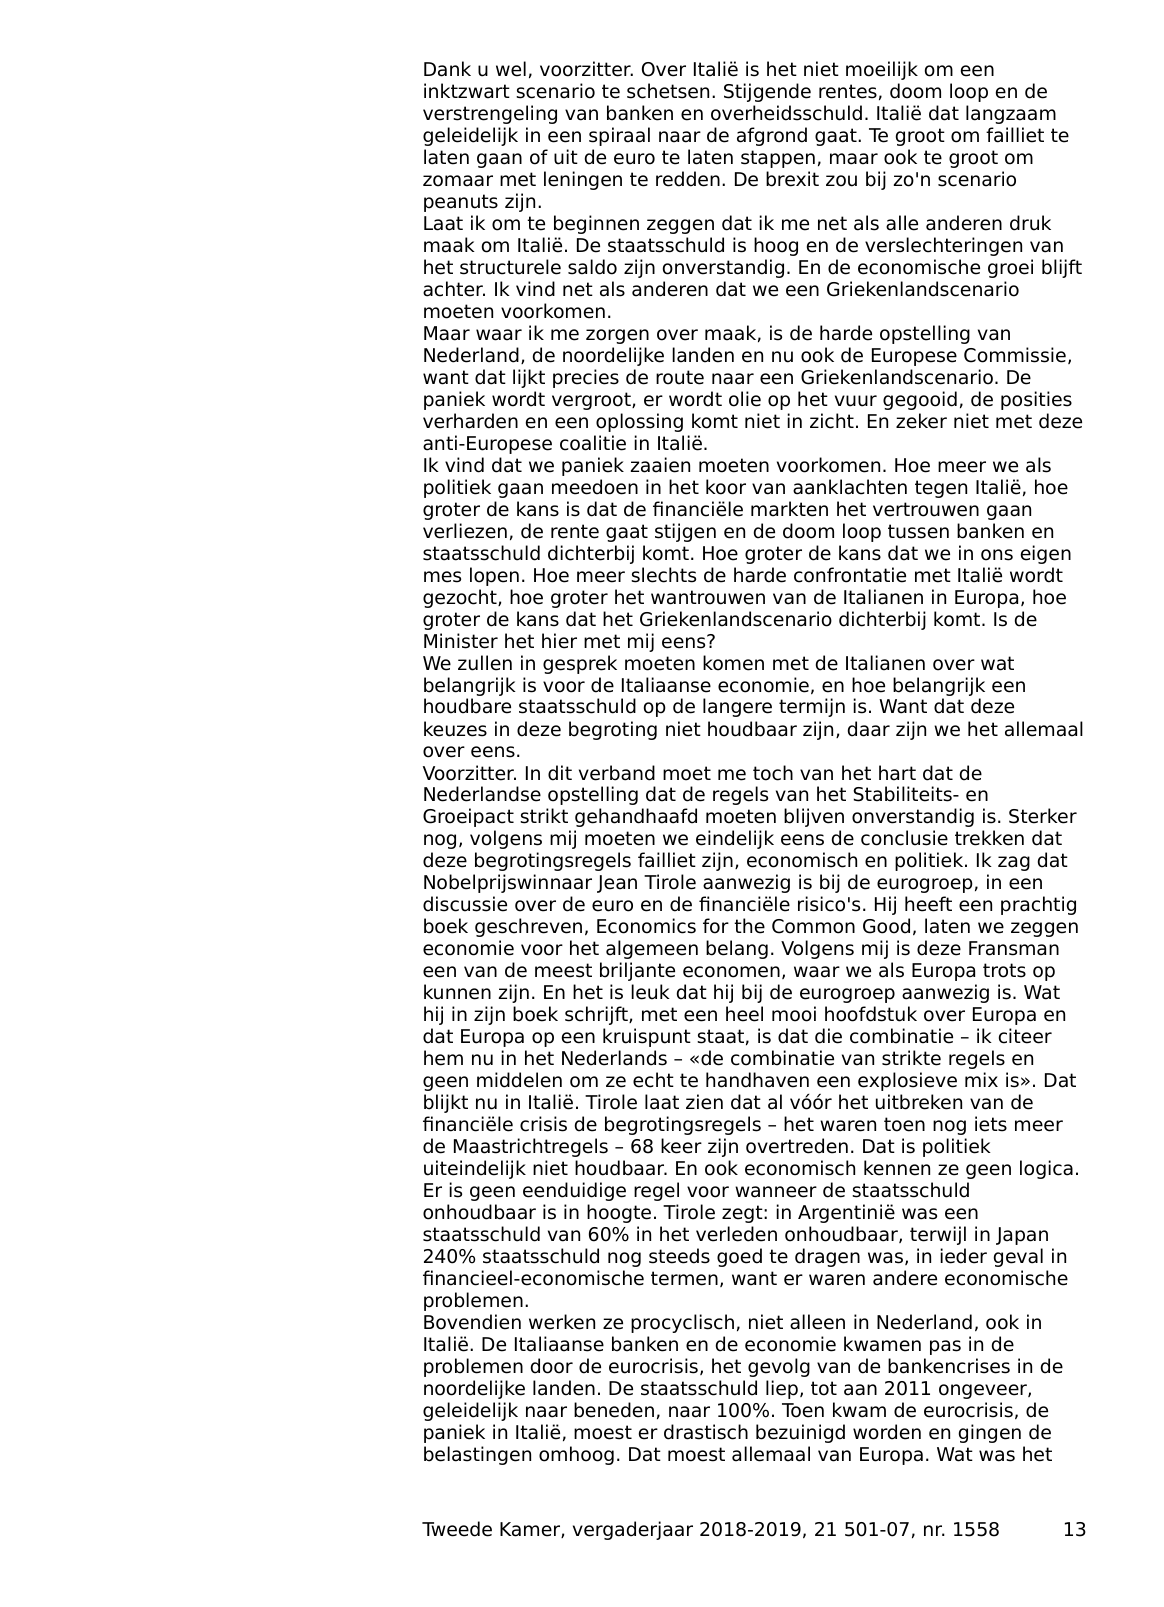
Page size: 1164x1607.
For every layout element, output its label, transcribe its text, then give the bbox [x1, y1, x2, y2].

text Laat ik om te beginnen zeggen dat ik me net als alle anderen druk maak om Italië. De staatsschuld is hoog en de verslechteringen van het structurele saldo zijn onverstandig. En de economische groei blijft achter. Ik vind net als anderen dat we een Griekenlandscenario moeten voorkomen. [422, 213, 1087, 323]
text Ik vind dat we paniek zaaien moeten voorkomen. Hoe meer we als politiek gaan meedoen in het koor van aanklachten tegen Italië, hoe groter de kans is dat de financiële markten het vertrouwen gaan verliezen, de rente gaat stijgen en de doom loop tussen banken en staatsschuld dichterbij komt. Hoe groter de kans dat we in ons eigen mes lopen. Hoe meer slechts de harde confrontatie met Italië wordt gezocht, hoe groter het wantrouwen van de Italianen in Europa, hoe groter de kans dat het Griekenlandscenario dichterbij komt. Is de Minister het hier met mij eens? [422, 455, 1087, 652]
text Voorzitter. In dit verband moet me toch van het hart dat de Nederlandse opstelling dat de regels van het Stabiliteits- en Groeipact strikt gehandhaafd moeten blijven onverstandig is. Sterker nog, volgens mij moeten we eindelijk eens de conclusie trekken dat deze begrotingsregels failliet zijn, economisch en politiek. Ik zag dat Nobelprijswinnaar Jean Tirole aanwezig is bij de eurogroep, in een discussie over de euro en de financiële risico's. Hij heeft een prachtig boek geschreven, Economics for the Common Good, laten we zeggen economie voor het algemeen belang. Volgens mij is deze Fransman een van de meest briljante economen, waar we als Europa trots op kunnen zijn. En het is leuk dat hij bij de eurogroep aanwezig is. Wat hij in zijn boek schrijft, met een heel mooi hoofdstuk over Europa en dat Europa op een kruispunt staat, is dat die combinatie – ik citeer hem nu in het Nederlands – «de combinatie van strikte regels en geen middelen om ze echt te handhaven een explosieve mix is». Dat blijkt nu in Italië. Tirole laat zien dat al vóór het uitbreken van de financiële crisis de begrotingsregels – het waren toen nog iets meer de Maastrichtregels – 68 keer zijn overtreden. Dat is politiek uiteindelijk niet houdbaar. En ook economisch kennen ze geen logica. Er is geen eenduidige regel voor wanneer de staatsschuld onhoudbaar is in hoogte. Tirole zegt: in Argentinië was een staatsschuld van 60% in het verleden onhoudbaar, terwijl in Japan 240% staatsschuld nog steeds goed te dragen was, in ieder geval in financieel-economische termen, want er waren andere economische problemen. [422, 762, 1087, 1312]
text Maar waar ik me zorgen over maak, is de harde opstelling van Nederland, de noordelijke landen en nu ook de Europese Commissie, want dat lijkt precies de route naar een Griekenlandscenario. De paniek wordt vergroot, er wordt olie op het vuur gegooid, de posities verharden en een oplossing komt niet in zicht. En zeker niet met deze anti-Europese coalitie in Italië. [422, 323, 1087, 455]
text We zullen in gesprek moeten komen met de Italianen over wat belangrijk is voor de Italiaanse economie, en hoe belangrijk een houdbare staatsschuld op de langere termijn is. Want dat deze keuzes in deze begroting niet houdbaar zijn, daar zijn we het allemaal over eens. [422, 652, 1087, 762]
text Bovendien werken ze procyclisch, niet alleen in Nederland, ook in Italië. De Italiaanse banken en de economie kwamen pas in de problemen door de eurocrisis, het gevolg van de bankencrises in de noordelijke landen. De staatsschuld liep, tot aan 2011 ongeveer, geleidelijk naar beneden, naar 100%. Toen kwam de eurocrisis, de paniek in Italië, moest er drastisch bezuinigd worden en gingen de belastingen omhoog. Dat moest allemaal van Europa. Wat was het [422, 1312, 1087, 1466]
text Dank u wel, voorzitter. Over Italië is het niet moeilijk om een inktzwart scenario te schetsen. Stijgende rentes, doom loop en de verstrengeling van banken en overheidsschuld. Italië dat langzaam geleidelijk in een spiraal naar de afgrond gaat. Te groot om failliet te laten gaan of uit de euro te laten stappen, maar ook te groot om zomaar met leningen te redden. De brexit zou bij zo'n scenario peanuts zijn. [422, 59, 1087, 213]
